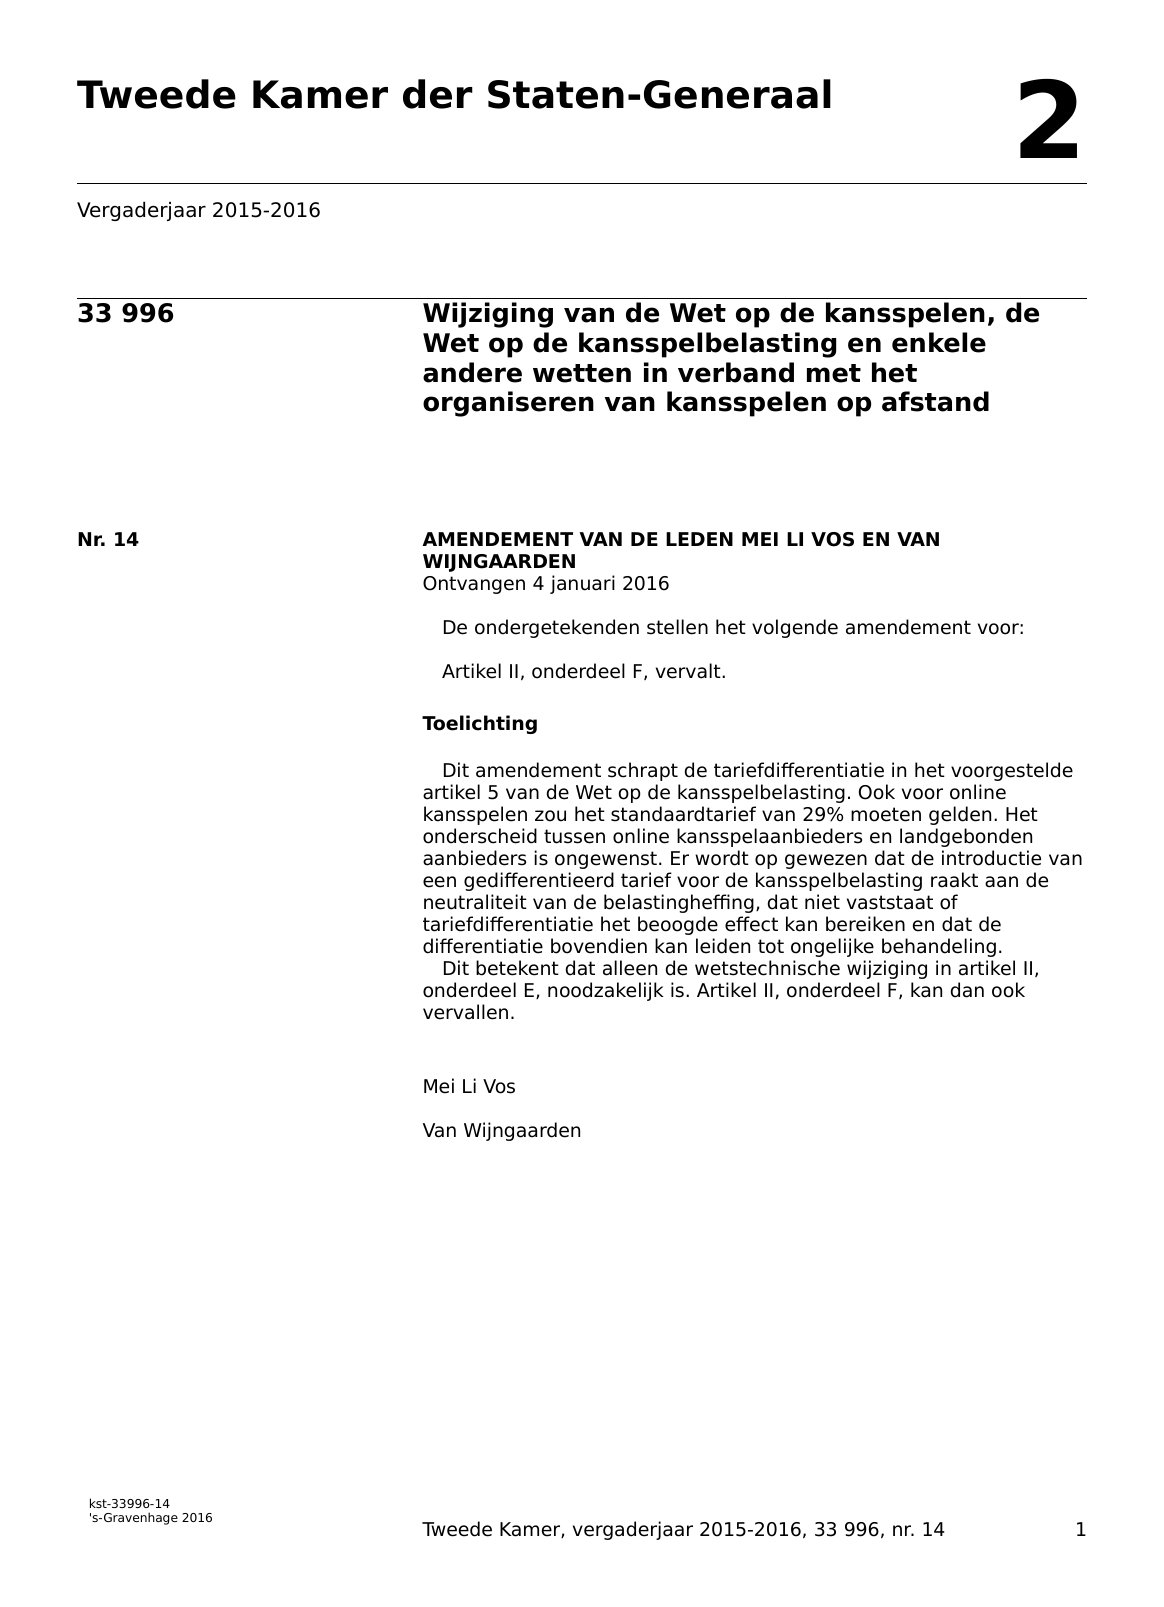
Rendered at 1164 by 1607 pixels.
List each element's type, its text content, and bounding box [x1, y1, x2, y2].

text Dit betekent dat alleen de wetstechnische wijziging in artikel II, onderdeel E, noodzakelijk is. Artikel II, onderdeel F, kan dan ook vervallen. [422, 958, 1087, 1024]
text Dit amendement schrapt de tariefdifferentiatie in het voorgestelde artikel 5 van de Wet op de kansspelbelasting. Ook voor online kansspelen zou het standaardtarief van 29% moeten gelden. Het onderscheid tussen online kansspelaanbieders en landgebonden aanbieders is ongewenst. Er wordt op gewezen dat de introductie van een gedifferentieerd tarief voor de kansspelbelasting raakt aan de neutraliteit van de belastingheffing, dat niet vaststaat of tariefdifferentiatie het beoogde effect kan bereiken en dat de differentiatie bovendien kan leiden tot ongelijke behandeling. [422, 760, 1087, 958]
text Artikel II, onderdeel F, vervalt. [422, 661, 1087, 683]
text Mei Li Vos Van Wijngaarden [422, 1054, 1087, 1142]
text De ondergetekenden stellen het volgende amendement voor: [422, 617, 1087, 639]
subtitle Nr. 14 AMENDEMENT VAN DE LEDEN MEI LI VOS EN VAN WIJNGAARDEN [77, 529, 1087, 573]
table_header Tweede Kamer der Staten-Generaal [77, 59, 886, 183]
table_header 2 [886, 59, 1087, 183]
text Ontvangen 4 januari 2016 [422, 573, 1087, 595]
subtitle Toelichting [422, 713, 1087, 735]
text kst-33996-14 [88, 1497, 323, 1511]
table_cell Vergaderjaar 2015-2016 [77, 184, 1087, 298]
subtitle 33 996 Wijziging van de Wet op de kansspelen, de Wet op de kansspelbelasting en enkele andere wetten in verband met het organiseren van kansspelen op afstand [77, 299, 1087, 418]
text 's-Gravenhage 2016 [88, 1511, 323, 1525]
